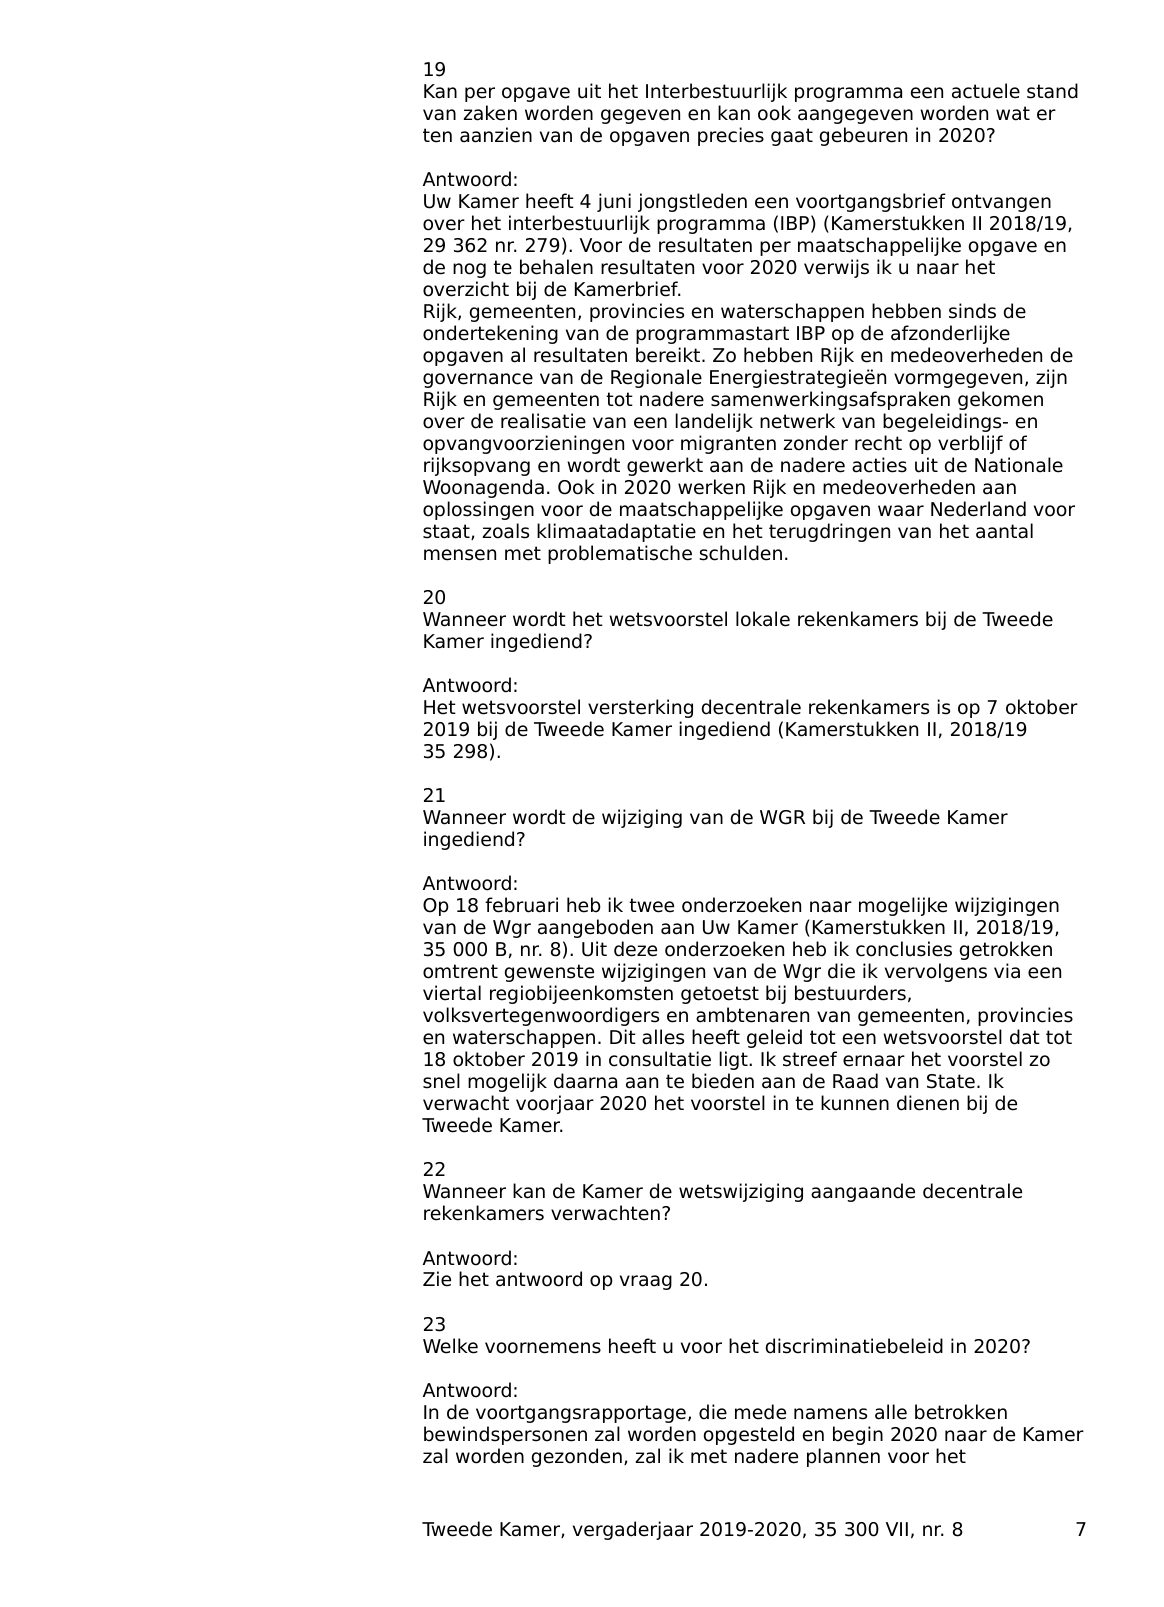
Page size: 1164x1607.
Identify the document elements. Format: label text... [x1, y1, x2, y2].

text Uw Kamer heeft 4 juni jongstleden een voortgangsbrief ontvangen over het interbestuurlijk programma (IBP) (Kamerstukken II 2018/19, 29 362 nr. 279). Voor de resultaten per maatschappelijke opgave en de nog te behalen resultaten voor 2020 verwijs ik u naar het overzicht bij de Kamerbrief. [422, 191, 1087, 301]
text Welke voornemens heeft u voor het discriminatiebeleid in 2020? [422, 1336, 1087, 1357]
text In de voortgangsrapportage, die mede namens alle betrokken bewindspersonen zal worden opgesteld en begin 2020 naar de Kamer zal worden gezonden, zal ik met nadere plannen voor het [422, 1402, 1087, 1468]
text 22 [422, 1159, 1087, 1181]
text 19 [422, 59, 1087, 81]
text Wanneer kan de Kamer de wetswijziging aangaande decentrale rekenkamers verwachten? [422, 1181, 1087, 1225]
text Zie het antwoord op vraag 20. [422, 1269, 1087, 1291]
text 20 [422, 587, 1087, 609]
text Wanneer wordt het wetsvoorstel lokale rekenkamers bij de Tweede Kamer ingediend? [422, 609, 1087, 653]
text Rijk, gemeenten, provincies en waterschappen hebben sinds de ondertekening van de programmastart IBP op de afzonderlijke opgaven al resultaten bereikt. Zo hebben Rijk en medeoverheden de governance van de Regionale Energiestrategieën vormgegeven, zijn Rijk en gemeenten tot nadere samenwerkingsafspraken gekomen over de realisatie van een landelijk netwerk van begeleidings- en opvangvoorzieningen voor migranten zonder recht op verblijf of rijksopvang en wordt gewerkt aan de nadere acties uit de Nationale Woonagenda. Ook in 2020 werken Rijk en medeoverheden aan oplossingen voor de maatschappelijke opgaven waar Nederland voor staat, zoals klimaatadaptatie en het terugdringen van het aantal mensen met problematische schulden. [422, 301, 1087, 565]
text Het wetsvoorstel versterking decentrale rekenkamers is op 7 oktober 2019 bij de Tweede Kamer ingediend (Kamerstukken II, 2018/19 35 298). [422, 697, 1087, 763]
text Antwoord: [422, 1380, 1087, 1402]
text 21 [422, 785, 1087, 807]
text Antwoord: [422, 1247, 1087, 1269]
text Antwoord: [422, 873, 1087, 895]
text 23 [422, 1313, 1087, 1336]
text Op 18 februari heb ik twee onderzoeken naar mogelijke wijzigingen van de Wgr aangeboden aan Uw Kamer (Kamerstukken II, 2018/19, 35 000 B, nr. 8). Uit deze onderzoeken heb ik conclusies getrokken omtrent gewenste wijzigingen van de Wgr die ik vervolgens via een viertal regiobijeenkomsten getoetst bij bestuurders, volksvertegenwoordigers en ambtenaren van gemeenten, provincies en waterschappen. Dit alles heeft geleid tot een wetsvoorstel dat tot 18 oktober 2019 in consultatie ligt. Ik streef ernaar het voorstel zo snel mogelijk daarna aan te bieden aan de Raad van State. Ik verwacht voorjaar 2020 het voorstel in te kunnen dienen bij de Tweede Kamer. [422, 895, 1087, 1137]
text Wanneer wordt de wijziging van de WGR bij de Tweede Kamer ingediend? [422, 807, 1087, 851]
text Antwoord: [422, 169, 1087, 191]
text Antwoord: [422, 675, 1087, 697]
text Kan per opgave uit het Interbestuurlijk programma een actuele stand van zaken worden gegeven en kan ook aangegeven worden wat er ten aanzien van de opgaven precies gaat gebeuren in 2020? [422, 81, 1087, 147]
